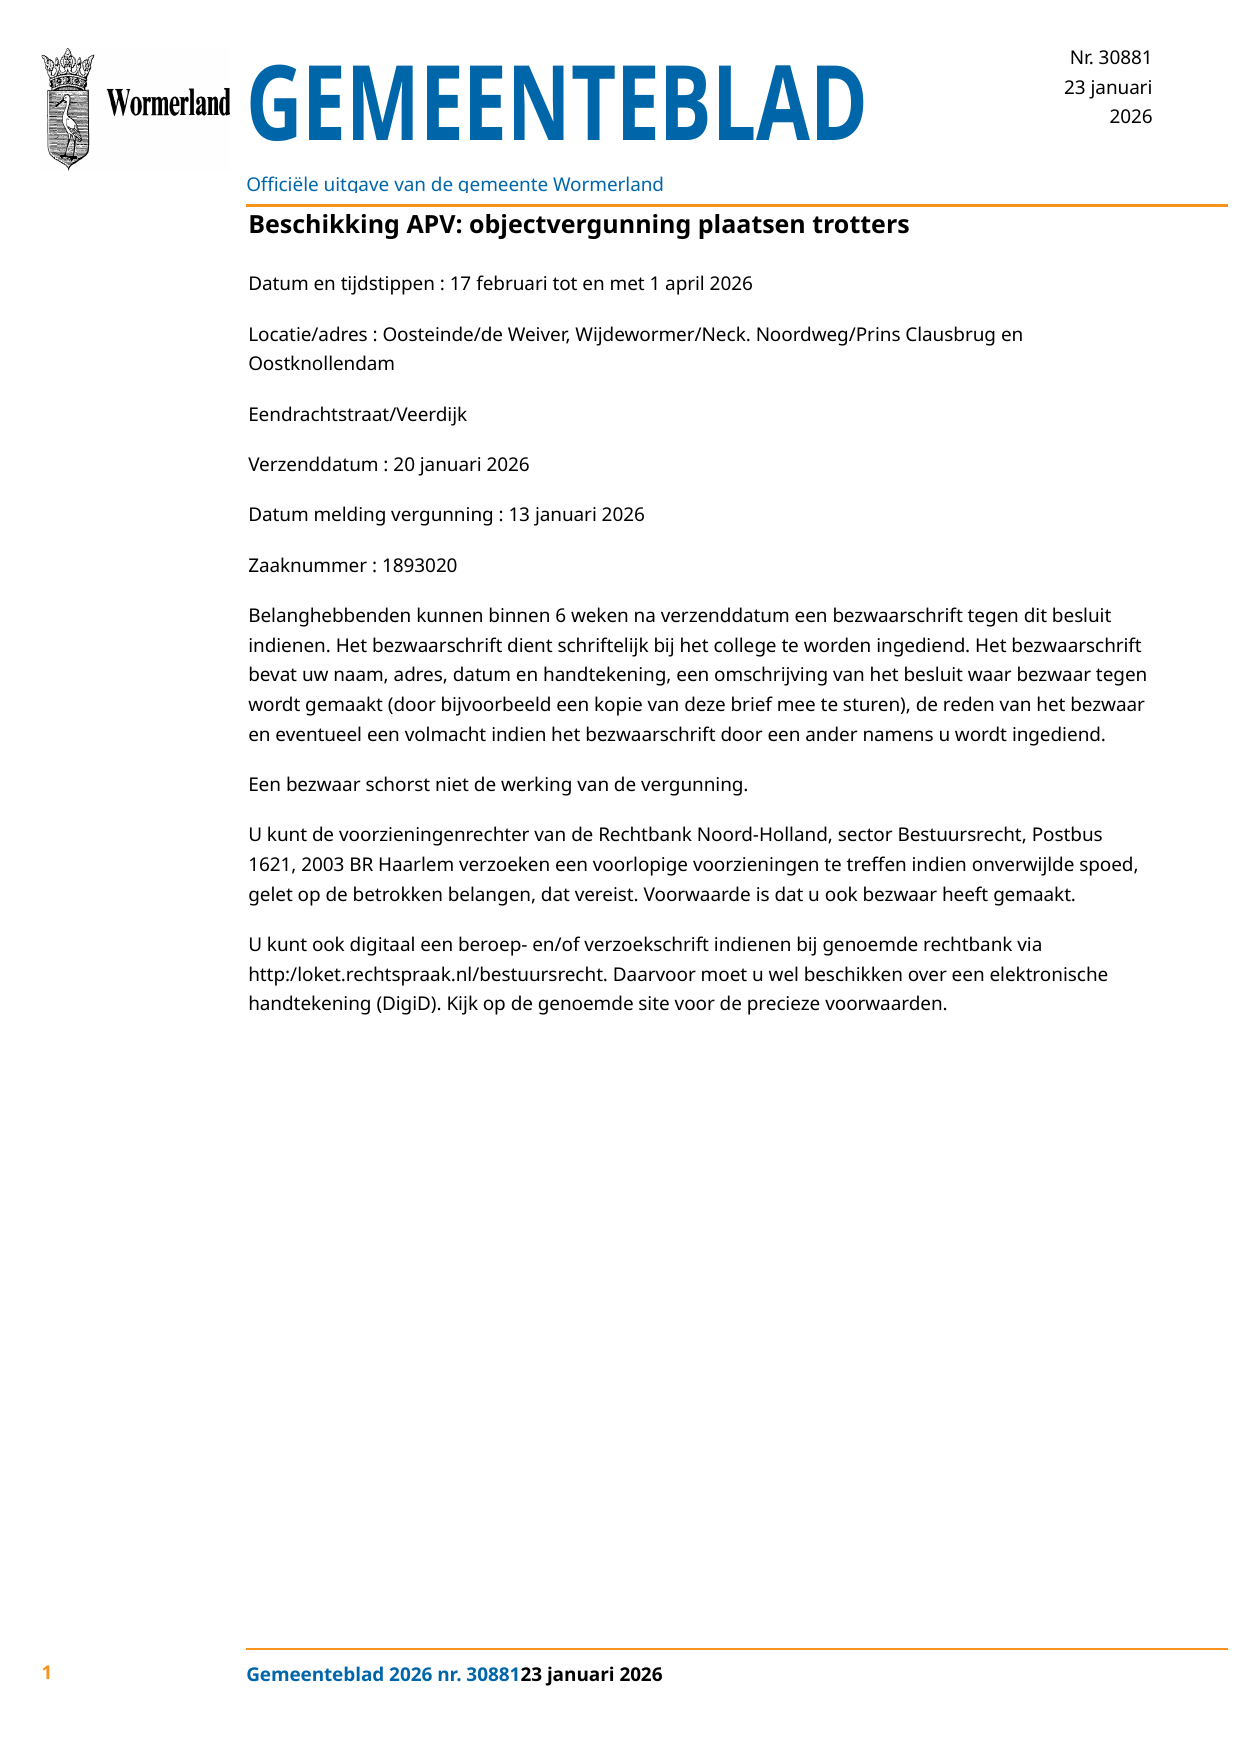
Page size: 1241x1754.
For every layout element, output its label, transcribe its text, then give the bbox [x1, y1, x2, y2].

text Belanghebbenden kunnen binnen 6 weken na verzenddatum een bezwaarschrift tegen dit besluit indienen. Het bezwaarschrift dient schriftelijk bij het college te worden ingediend. Het bezwaarschrift bevat uw naam, adres, datum en handtekening, een omschrijving van het besluit waar bezwaar tegen wordt gemaakt (door bijvoorbeeld een kopie van deze brief mee te sturen), de reden van het bezwaar en eventueel een volmacht indien het bezwaarschrift door een ander namens u wordt ingediend. [248, 602, 1152, 746]
text Locatie/adres : Oosteinde/de Weiver, Wijdewormer/Neck. Noordweg/Prins Clausbrug en Oostknollendam [248, 321, 1152, 376]
text Zaaknummer : 1893020 [248, 552, 1152, 578]
text Een bezwaar schorst niet de werking van de vergunning. [248, 771, 1152, 797]
text U kunt de voorzieningenrechter van de Rechtbank Noord-Holland, sector Bestuursrecht, Postbus 1621, 2003 BR Haarlem verzoeken een voorlopige voorzieningen te treffen indien onverwijlde spoed, gelet op de betrokken belangen, dat vereist. Voorwaarde is dat u ook bezwaar heeft gemaakt. [248, 822, 1152, 906]
text Eendrachtstraat/Veerdijk [248, 401, 1152, 426]
text Verzenddatum : 20 januari 2026 [248, 451, 1152, 477]
text U kunt ook digitaal een beroep- en/of verzoekschrift indienen bij genoemde rechtbank via http:/loket.rechtspraak.nl/bestuursrecht. Daarvoor moet u wel beschikken over een elektronische handtekening (DigiD). Kijk op de genoemde site voor de precieze voorwaarden. [248, 931, 1152, 1016]
text Datum en tijdstippen : 17 februari tot en met 1 april 2026 [248, 270, 1152, 296]
text Datum melding vergunning : 13 januari 2026 [248, 502, 1152, 527]
picture [41, 47, 231, 172]
text Beschikking APV: objectvergunning plaatsen trotters [248, 207, 1152, 241]
